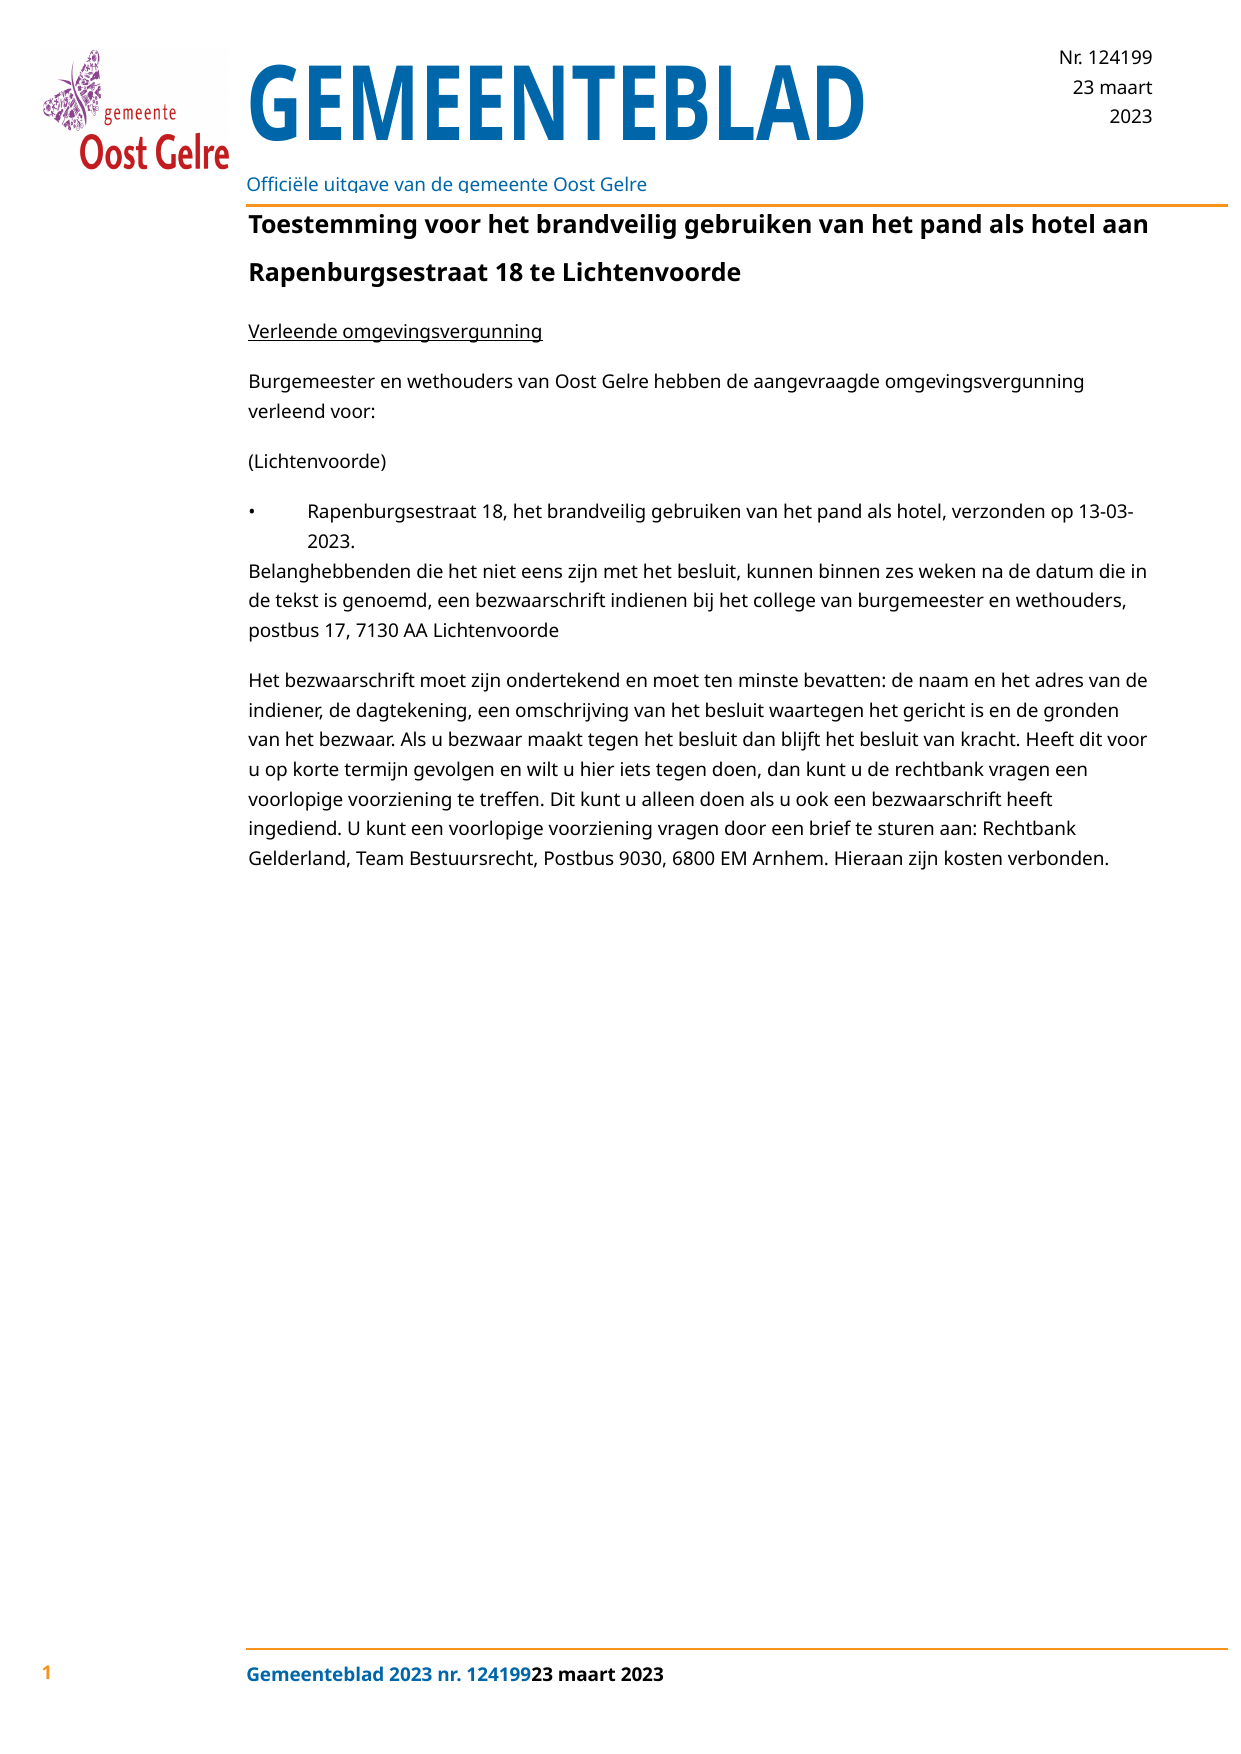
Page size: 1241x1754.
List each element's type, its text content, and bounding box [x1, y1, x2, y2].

picture [41, 47, 231, 172]
text Het bezwaarschrift moet zijn ondertekend en moet ten minste bevatten: de naam en het adres van de indiener, de dagtekening, een omschrijving van het besluit waartegen het gericht is en de gronden van het bezwaar. Als u bezwaar maakt tegen het besluit dan blijft het besluit van kracht. Heeft dit voor u op korte termijn gevolgen en wilt u hier iets tegen doen, dan kunt u de rechtbank vragen een voorlopige voorziening te treffen. Dit kunt u alleen doen als u ook een bezwaarschrift heeft ingediend. U kunt een voorlopige voorziening vragen door een brief te sturen aan: Rechtbank Gelderland, Team Bestuursrecht, Postbus 9030, 6800 EM Arnhem. Hieraan zijn kosten verbonden. [248, 667, 1152, 871]
list Rapenburgsestraat 18, het brandveilig gebruiken van het pand als hotel, verzonden op 13-03-2023. [248, 499, 1152, 554]
text Toestemming voor het brandveilig gebruiken van het pand als hotel aan Rapenburgsestraat 18 te Lichtenvoorde [248, 207, 1152, 288]
text Verleende omgevingsvergunning [248, 318, 1152, 344]
text (Lichtenvoorde) [248, 448, 1152, 474]
text Belanghebbenden die het niet eens zijn met het besluit, kunnen binnen zes weken na de datum die in de tekst is genoemd, een bezwaarschrift indienen bij het college van burgemeester en wethouders, postbus 17, 7130 AA Lichtenvoorde [248, 558, 1152, 643]
text Burgemeester en wethouders van Oost Gelre hebben de aangevraagde omgevingsvergunning verleend voor: [248, 368, 1152, 424]
